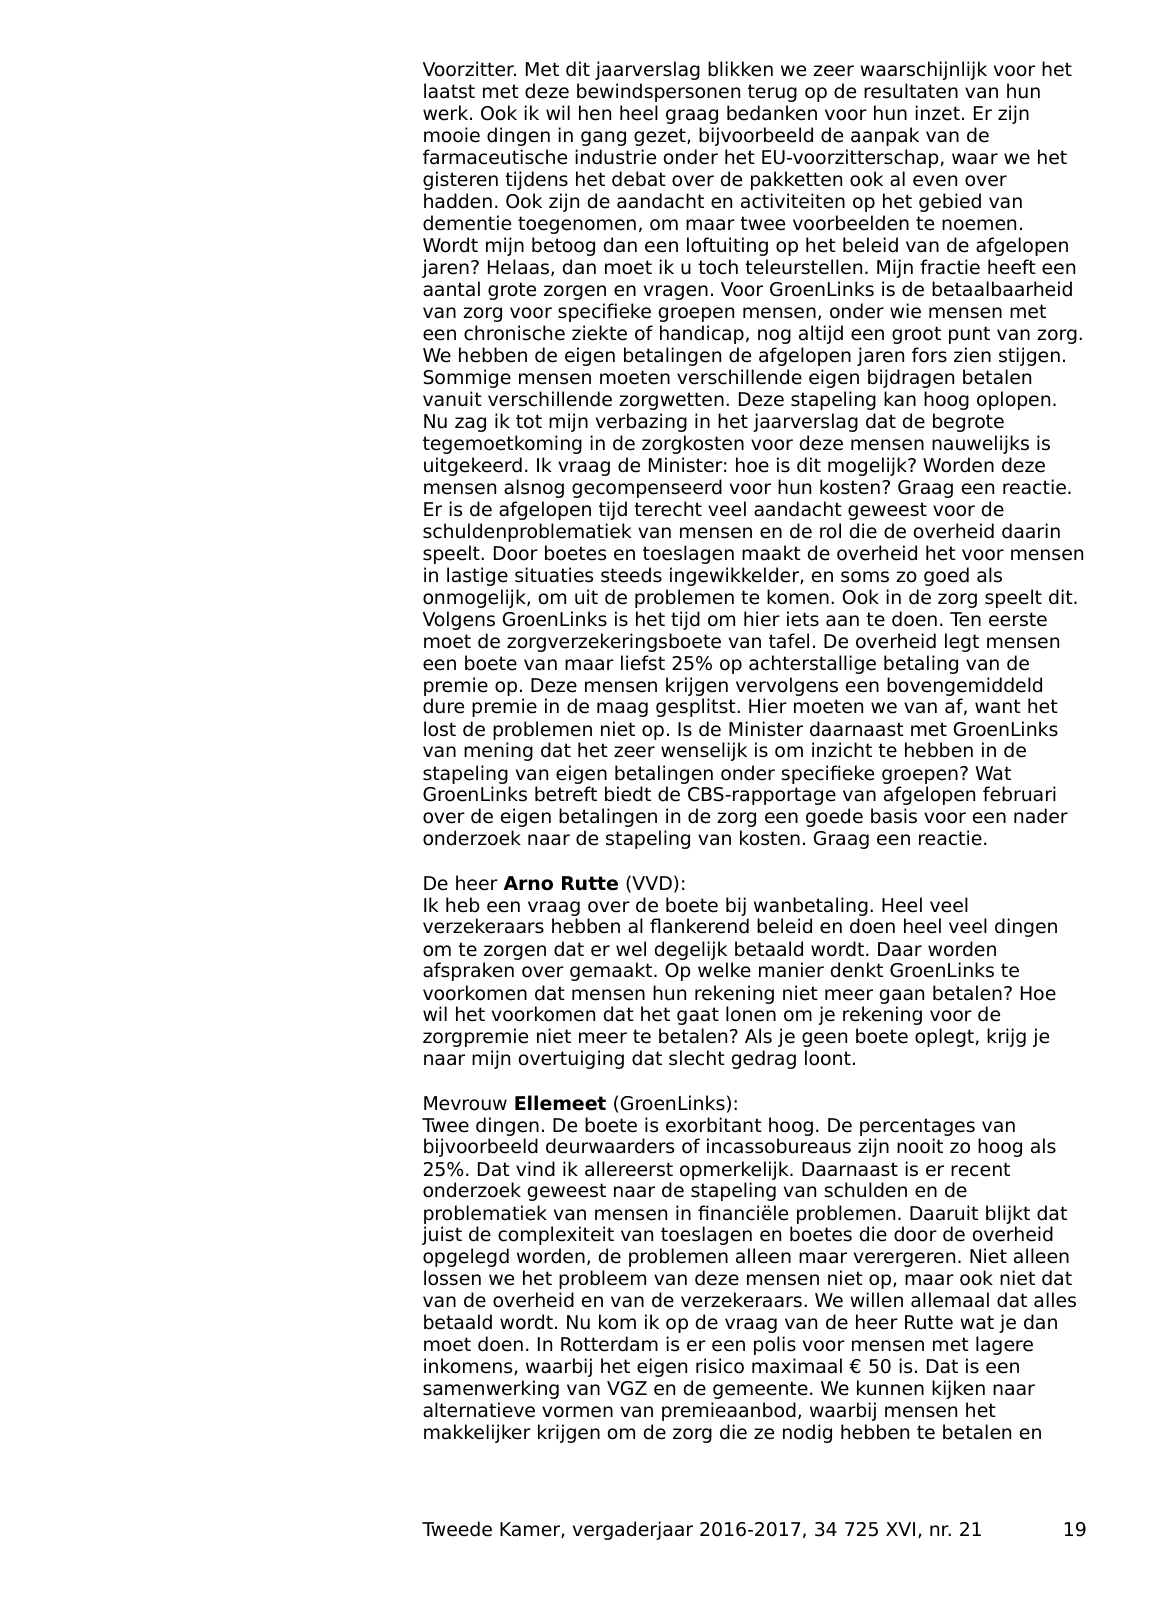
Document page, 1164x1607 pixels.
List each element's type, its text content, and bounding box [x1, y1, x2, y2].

text Voorzitter. Met dit jaarverslag blikken we zeer waarschijnlijk voor het laatst met deze bewindspersonen terug op de resultaten van hun werk. Ook ik wil hen heel graag bedanken voor hun inzet. Er zijn mooie dingen in gang gezet, bijvoorbeeld de aanpak van de farmaceutische industrie onder het EU-voorzitterschap, waar we het gisteren tijdens het debat over de pakketten ook al even over hadden. Ook zijn de aandacht en activiteiten op het gebied van dementie toegenomen, om maar twee voorbeelden te noemen. [422, 59, 1087, 235]
text Twee dingen. De boete is exorbitant hoog. De percentages van bijvoorbeeld deurwaarders of incassobureaus zijn nooit zo hoog als 25%. Dat vind ik allereerst opmerkelijk. Daarnaast is er recent onderzoek geweest naar de stapeling van schulden en de problematiek van mensen in financiële problemen. Daaruit blijkt dat juist de complexiteit van toeslagen en boetes die door de overheid opgelegd worden, de problemen alleen maar verergeren. Niet alleen lossen we het probleem van deze mensen niet op, maar ook niet dat van de overheid en van de verzekeraars. We willen allemaal dat alles betaald wordt. Nu kom ik op de vraag van de heer Rutte wat je dan moet doen. In Rotterdam is er een polis voor mensen met lagere inkomens, waarbij het eigen risico maximaal € 50 is. Dat is een samenwerking van VGZ en de gemeente. We kunnen kijken naar alternatieve vormen van premieaanbod, waarbij mensen het makkelijker krijgen om de zorg die ze nodig hebben te betalen en [422, 1114, 1087, 1444]
text Ik heb een vraag over de boete bij wanbetaling. Heel veel verzekeraars hebben al flankerend beleid en doen heel veel dingen om te zorgen dat er wel degelijk betaald wordt. Daar worden afspraken over gemaakt. Op welke manier denkt GroenLinks te voorkomen dat mensen hun rekening niet meer gaan betalen? Hoe wil het voorkomen dat het gaat lonen om je rekening voor de zorgpremie niet meer te betalen? Als je geen boete oplegt, krijg je naar mijn overtuiging dat slecht gedrag loont. [422, 894, 1087, 1070]
text Wordt mijn betoog dan een loftuiting op het beleid van de afgelopen jaren? Helaas, dan moet ik u toch teleurstellen. Mijn fractie heeft een aantal grote zorgen en vragen. Voor GroenLinks is de betaalbaarheid van zorg voor specifieke groepen mensen, onder wie mensen met een chronische ziekte of handicap, nog altijd een groot punt van zorg. We hebben de eigen betalingen de afgelopen jaren fors zien stijgen. Sommige mensen moeten verschillende eigen bijdragen betalen vanuit verschillende zorgwetten. Deze stapeling kan hoog oplopen. Nu zag ik tot mijn verbazing in het jaarverslag dat de begrote tegemoetkoming in de zorgkosten voor deze mensen nauwelijks is uitgekeerd. Ik vraag de Minister: hoe is dit mogelijk? Worden deze mensen alsnog gecompenseerd voor hun kosten? Graag een reactie. [422, 235, 1087, 499]
text De heer Arno Rutte (VVD): [422, 872, 1087, 894]
text Er is de afgelopen tijd terecht veel aandacht geweest voor de schuldenproblematiek van mensen en de rol die de overheid daarin speelt. Door boetes en toeslagen maakt de overheid het voor mensen in lastige situaties steeds ingewikkelder, en soms zo goed als onmogelijk, om uit de problemen te komen. Ook in de zorg speelt dit. Volgens GroenLinks is het tijd om hier iets aan te doen. Ten eerste moet de zorgverzekeringsboete van tafel. De overheid legt mensen een boete van maar liefst 25% op achterstallige betaling van de premie op. Deze mensen krijgen vervolgens een bovengemiddeld dure premie in de maag gesplitst. Hier moeten we van af, want het lost de problemen niet op. Is de Minister daarnaast met GroenLinks van mening dat het zeer wenselijk is om inzicht te hebben in de stapeling van eigen betalingen onder specifieke groepen? Wat GroenLinks betreft biedt de CBS-rapportage van afgelopen februari over de eigen betalingen in de zorg een goede basis voor een nader onderzoek naar de stapeling van kosten. Graag een reactie. [422, 499, 1087, 850]
text Mevrouw Ellemeet (GroenLinks): [422, 1092, 1087, 1114]
